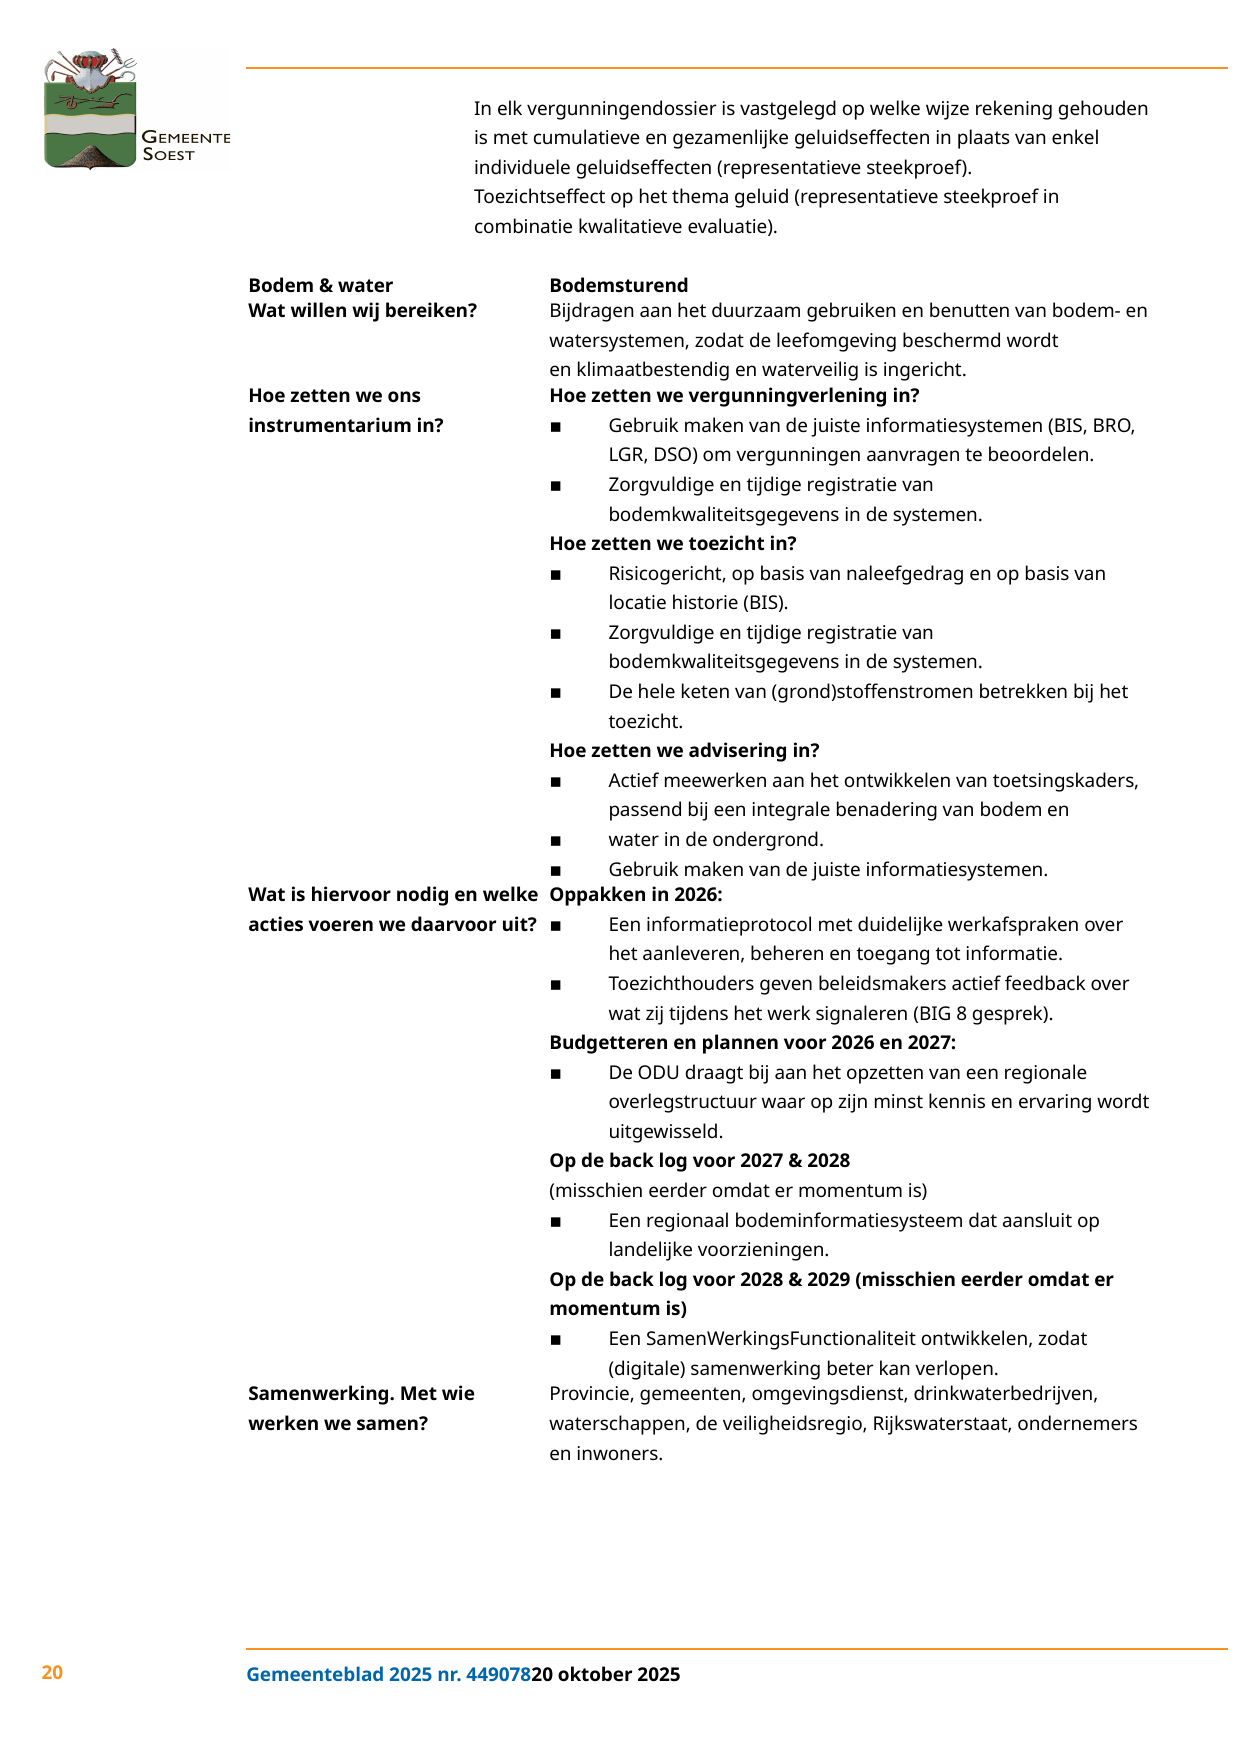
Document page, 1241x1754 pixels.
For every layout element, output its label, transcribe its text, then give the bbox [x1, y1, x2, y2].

table_cell Bijdragen aan het duurzaam gebruiken en benutten van bodem- en watersystemen, zodat de leefomgeving beschermd wordt en klimaatbestendig en waterveilig is ingericht. [549, 298, 1152, 382]
table_cell In elk vergunningendossier is vastgelegd op welke wijze rekening gehouden is met cumulatieve en gezamenlijke geluidseffecten in plaats van enkel individuele geluidseffecten (representatieve steekproef). Toezichtseffect op het thema geluid (representatieve steekproef in combinatie kwalitatieve evaluatie). [474, 95, 1152, 239]
table_header Bodem & water [248, 272, 549, 297]
table_cell Samenwerking. Met wie werken we samen? [248, 1381, 549, 1465]
table_cell Wat willen wij bereiken? [248, 298, 549, 382]
table_cell Provincie, gemeenten, omgevingsdienst, drinkwaterbedrijven, waterschappen, de veiligheidsregio, Rijkswaterstaat, ondernemers en inwoners. [549, 1381, 1152, 1465]
table_cell Hoe zetten we ons instrumentarium in? [248, 383, 549, 881]
picture [41, 47, 231, 172]
table_header Bodemsturend [549, 272, 1152, 297]
table_cell Oppakken in 2026: Een informatieprotocol met duidelijke werkafspraken over het aanleveren, beheren en toegang tot informatie. Toezichthouders geven beleidsmakers actief feedback over wat zij tijdens het werk signaleren (BIG 8 gesprek). Budgetteren en plannen voor 2026 en 2027: De ODU draagt bij aan het opzetten van een regionale overlegstructuur waar op zijn minst kennis en ervaring wordt uitgewisseld. Op de back log voor 2027 & 2028 (misschien eerder omdat er momentum is) Een regionaal bodeminformatiesysteem dat aansluit op landelijke voorzieningen. Op de back log voor 2028 & 2029 (misschien eerder omdat er momentum is) Een SamenWerkingsFunctionaliteit ontwikkelen, zodat (digitale) samenwerking beter kan verlopen. [549, 881, 1152, 1381]
table_cell Wat is hiervoor nodig en welke acties voeren we daarvoor uit? [248, 881, 549, 1381]
table_cell Hoe zetten we vergunningverlening in? Gebruik maken van de juiste informatiesystemen (BIS, BRO, LGR, DSO) om vergunningen aanvragen te beoordelen. Zorgvuldige en tijdige registratie van bodemkwaliteitsgegevens in de systemen. Hoe zetten we toezicht in? Risicogericht, op basis van naleefgedrag en op basis van locatie historie (BIS). Zorgvuldige en tijdige registratie van bodemkwaliteitsgegevens in de systemen. De hele keten van (grond)stoffenstromen betrekken bij het toezicht. Hoe zetten we advisering in? Actief meewerken aan het ontwikkelen van toetsingskaders, passend bij een integrale benadering van bodem en water in de ondergrond. Gebruik maken van de juiste informatiesystemen. [549, 383, 1152, 881]
table_cell [248, 95, 474, 239]
